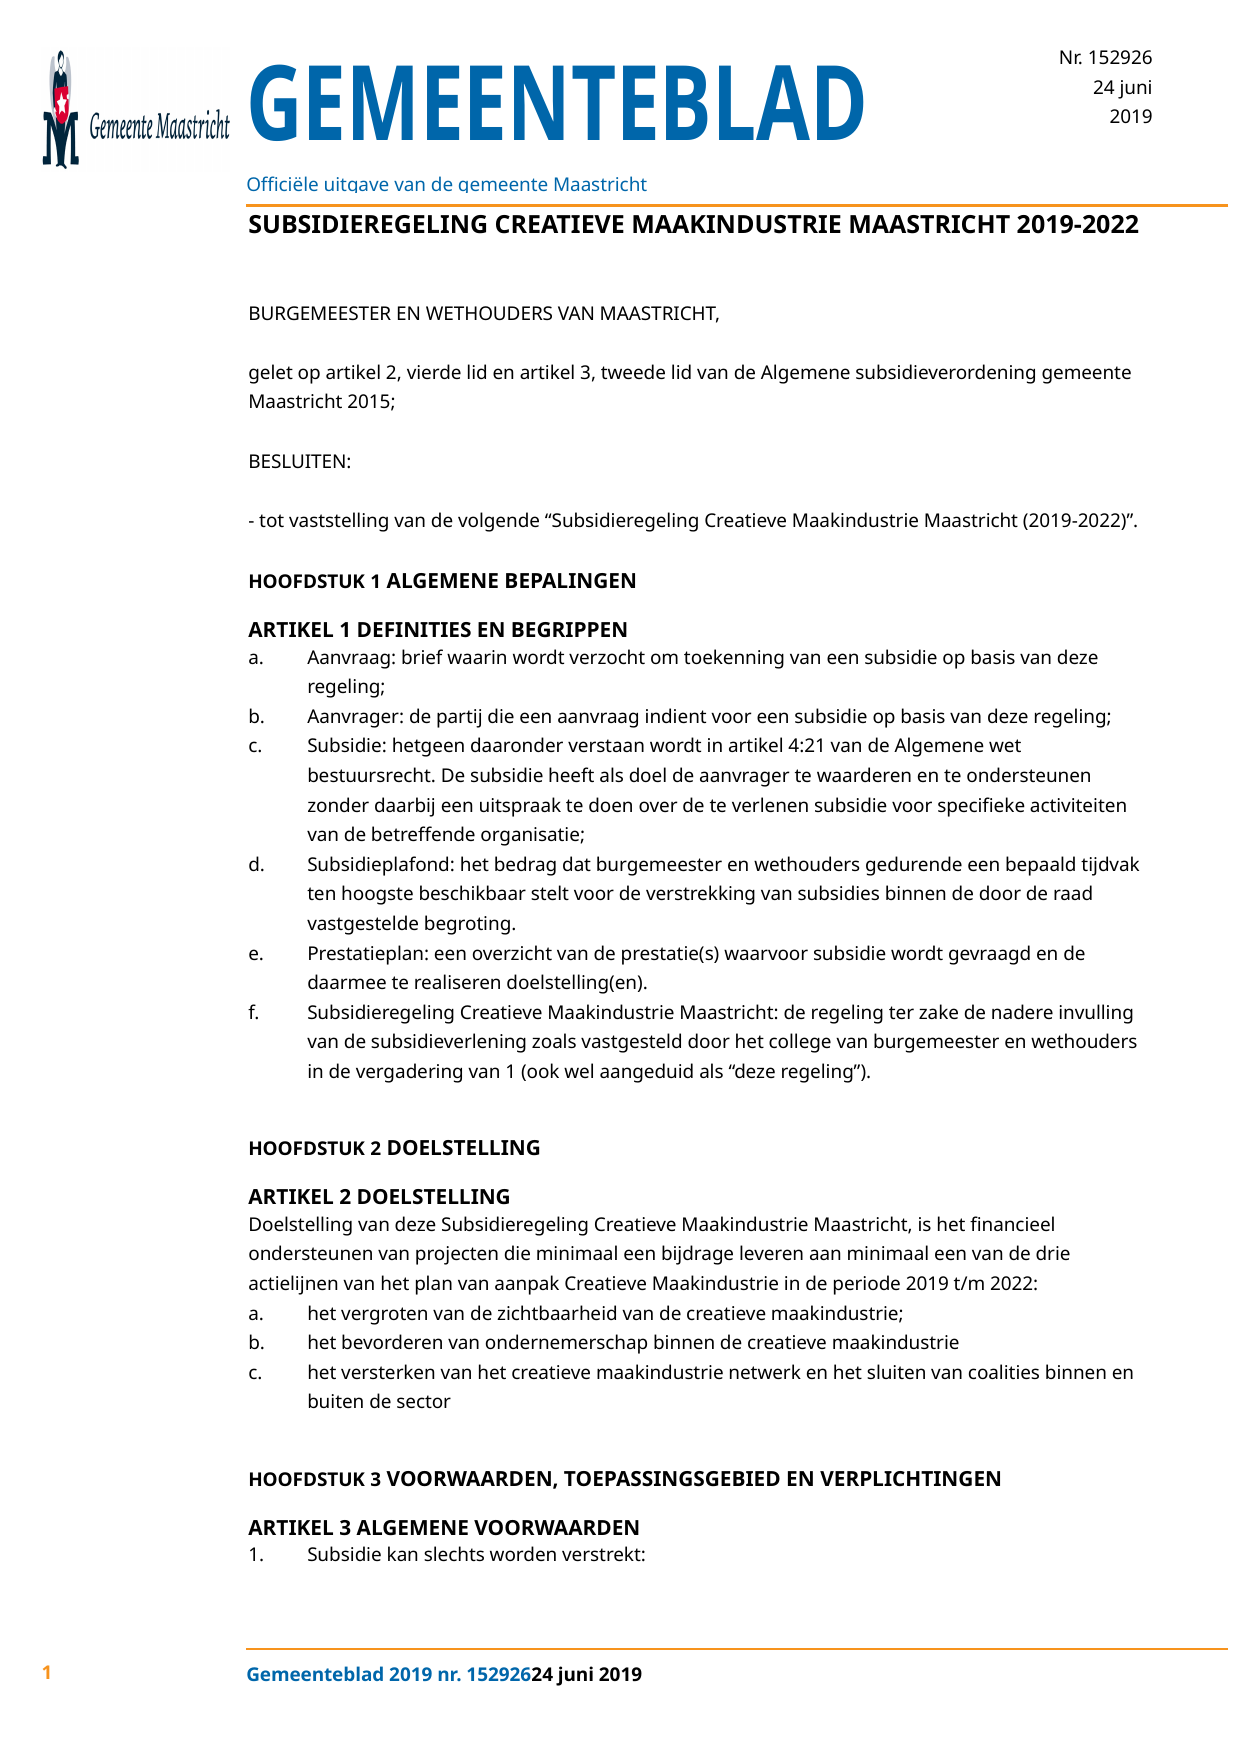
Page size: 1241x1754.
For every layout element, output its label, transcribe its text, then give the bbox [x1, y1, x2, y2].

list Aanvraag: brief waarin wordt verzocht om toekenning van een subsidie op basis van deze regeling; [248, 644, 1152, 699]
text Doelstelling van deze Subsidieregeling Creatieve Maakindustrie Maastricht, is het financieel ondersteunen van projecten die minimaal een bijdrage leveren aan minimaal een van de drie actielijnen van het plan van aanpak Creatieve Maakindustrie in de periode 2019 t/m 2022: [248, 1211, 1152, 1296]
text ARTIKEL 2 DOELSTELLING [248, 1182, 1152, 1211]
list het bevorderen van ondernemerschap binnen de creatieve maakindustrie [248, 1329, 1152, 1355]
text HOOFDSTUK 2 DOELSTELLING [248, 1133, 1152, 1162]
picture [41, 47, 231, 172]
list Subsidieregeling Creatieve Maakindustrie Maastricht: de regeling ter zake de nadere invulling van de subsidieverlening zoals vastgesteld door het college van burgemeester en wethouders in de vergadering van 1 (ook wel aangeduid als “deze regeling”). [248, 999, 1152, 1084]
text ARTIKEL 1 DEFINITIES EN BEGRIPPEN [248, 615, 1152, 644]
list Subsidieplafond: het bedrag dat burgemeester en wethouders gedurende een bepaald tijdvak ten hoogste beschikbaar stelt voor de verstrekking van subsidies binnen de door de raad vastgestelde begroting. [248, 851, 1152, 936]
text HOOFDSTUK 1 ALGEMENE BEPALINGEN [248, 566, 1152, 594]
list het vergroten van de zichtbaarheid van de creatieve maakindustrie; [248, 1300, 1152, 1325]
text ARTIKEL 3 ALGEMENE VOORWAARDEN [248, 1513, 1152, 1541]
text gelet op artikel 2, vierde lid en artikel 3, tweede lid van de Algemene subsidieverordening gemeente Maastricht 2015; [248, 359, 1152, 414]
list Prestatieplan: een overzicht van de prestatie(s) waarvoor subsidie wordt gevraagd en de daarmee te realiseren doelstelling(en). [248, 940, 1152, 995]
text SUBSIDIEREGELING CREATIEVE MAAKINDUSTRIE MAASTRICHT 2019-2022 [248, 207, 1152, 241]
list het versterken van het creatieve maakindustrie netwerk en het sluiten van coalities binnen en buiten de sector [248, 1359, 1152, 1414]
list Aanvrager: de partij die een aanvraag indient voor een subsidie op basis van deze regeling; [248, 703, 1152, 729]
text BESLUITEN: [248, 448, 1152, 473]
text - tot vaststelling van de volgende “Subsidieregeling Creatieve Maakindustrie Maastricht (2019-2022)”. [248, 507, 1152, 533]
text HOOFDSTUK 3 VOORWAARDEN, TOEPASSINGSGEBIED EN VERPLICHTINGEN [248, 1464, 1152, 1492]
text BURGEMEESTER EN WETHOUDERS VAN MAASTRICHT, [248, 300, 1152, 326]
list Subsidie kan slechts worden verstrekt: [248, 1541, 1152, 1567]
list Subsidie: hetgeen daaronder verstaan wordt in artikel 4:21 van de Algemene wet bestuursrecht. De subsidie heeft als doel de aanvrager te waarderen en te ondersteunen zonder daarbij een uitspraak te doen over de te verlenen subsidie voor specifieke activiteiten van de betreffende organisatie; [248, 733, 1152, 847]
